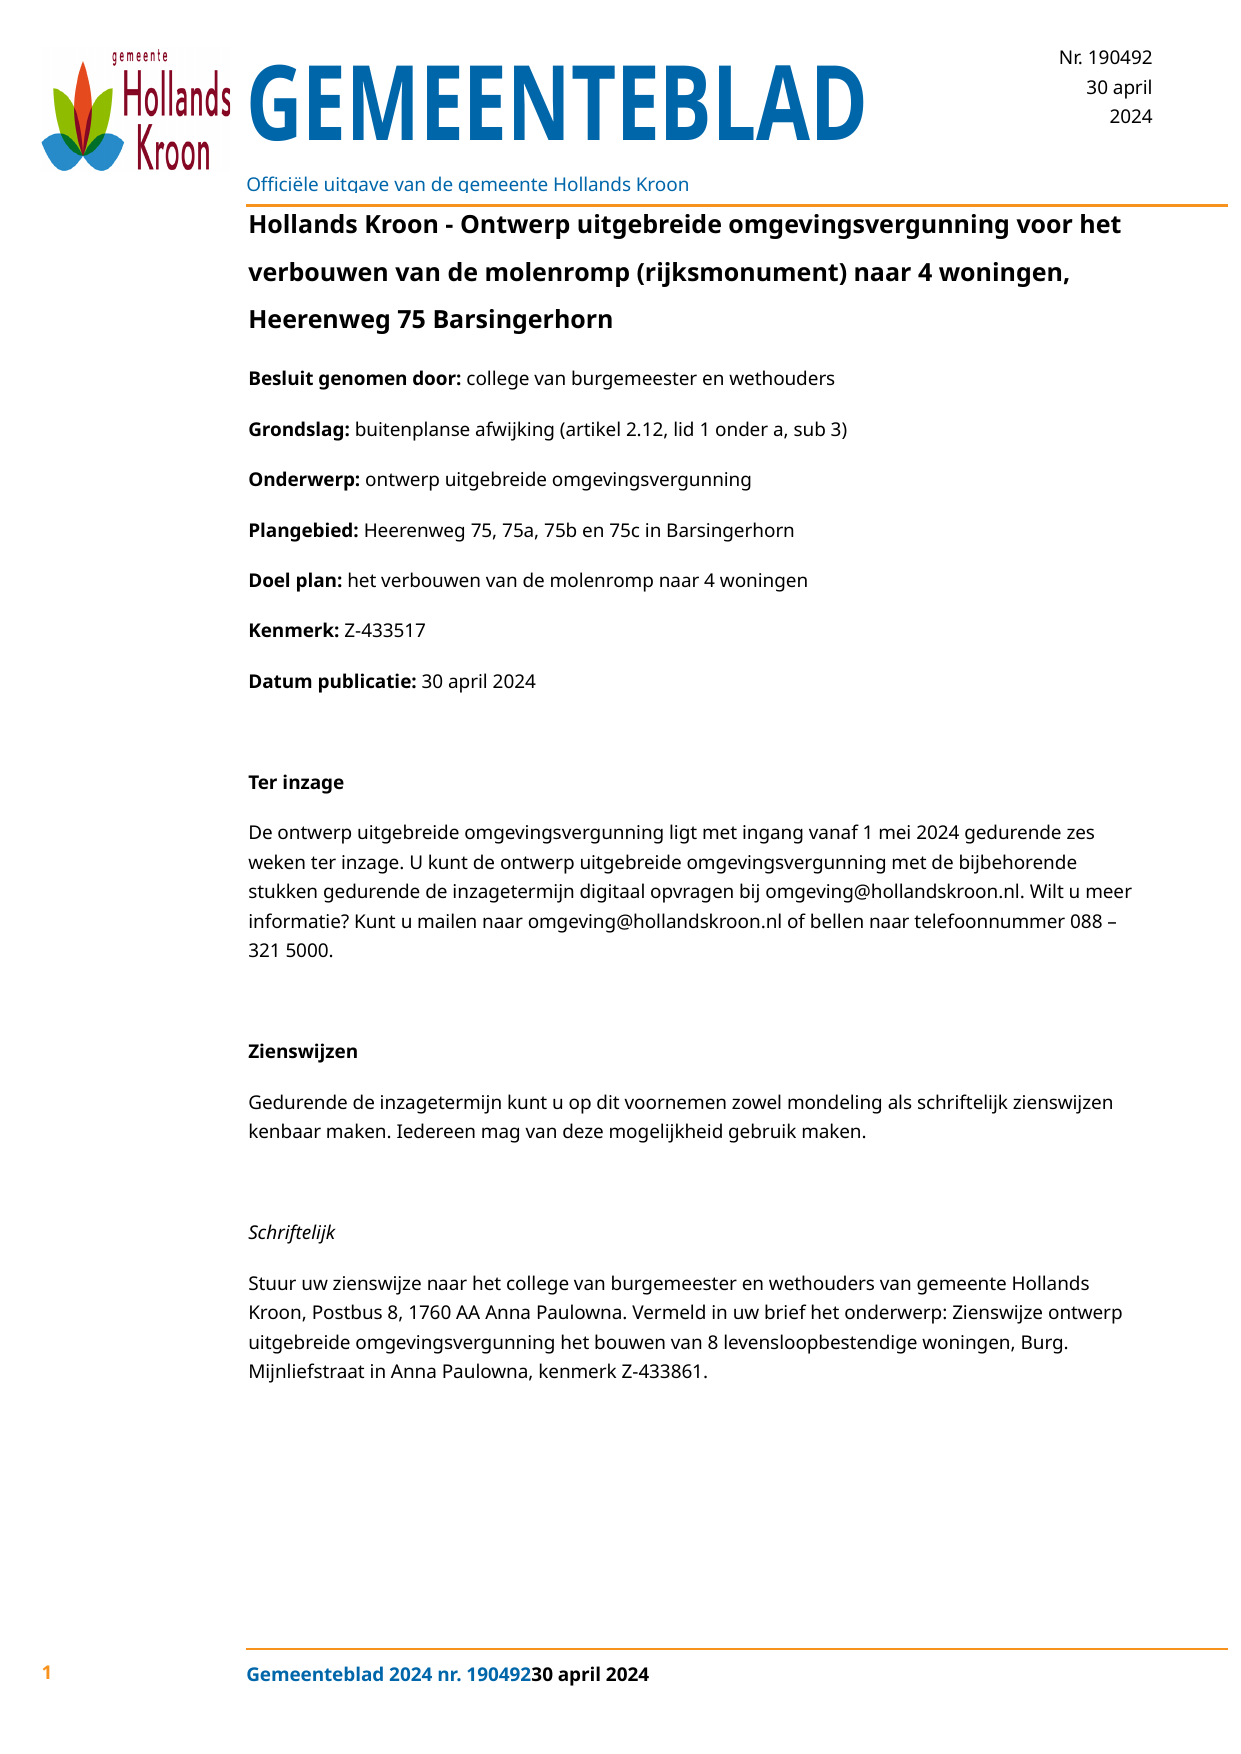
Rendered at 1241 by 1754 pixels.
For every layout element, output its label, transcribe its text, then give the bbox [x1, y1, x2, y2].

text Zienswijzen [248, 1038, 1152, 1064]
text Kenmerk: Z-433517 [248, 618, 1152, 643]
text Datum publicatie: 30 april 2024 [248, 668, 1152, 694]
text Stuur uw zienswijze naar het college van burgemeester en wethouders van gemeente Hollands Kroon, Postbus 8, 1760 AA Anna Paulowna. Vermeld in uw brief het onderwerp: Zienswijze ontwerp uitgebreide omgevingsvergunning het bouwen van 8 levensloopbestendige woningen, Burg. Mijnliefstraat in Anna Paulowna, kenmerk Z-433861. [248, 1270, 1152, 1384]
text Doel plan: het verbouwen van de molenromp naar 4 woningen [248, 567, 1152, 593]
text De ontwerp uitgebreide omgevingsvergunning ligt met ingang vanaf 1 mei 2024 gedurende zes weken ter inzage. U kunt de ontwerp uitgebreide omgevingsvergunning met de bijbehorende stukken gedurende de inzagetermijn digitaal opvragen bij omgeving@hollandskroon.nl. Wilt u meer informatie? Kunt u mailen naar omgeving@hollandskroon.nl of bellen naar telefoonnummer 088 – 321 5000. [248, 819, 1152, 963]
picture [41, 47, 231, 172]
text Schriftelijk [248, 1219, 1152, 1245]
text Besluit genomen door: college van burgemeester en wethouders [248, 366, 1152, 391]
text Hollands Kroon - Ontwerp uitgebreide omgevingsvergunning voor het verbouwen van de molenromp (rijksmonument) naar 4 woningen, Heerenweg 75 Barsingerhorn [248, 207, 1152, 336]
text Ter inzage [248, 769, 1152, 794]
text Plangebied: Heerenweg 75, 75a, 75b en 75c in Barsingerhorn [248, 517, 1152, 542]
text Onderwerp: ontwerp uitgebreide omgevingsvergunning [248, 466, 1152, 492]
text Gedurende de inzagetermijn kunt u op dit voornemen zowel mondeling als schriftelijk zienswijzen kenbaar maken. Iedereen mag van deze mogelijkheid gebruik maken. [248, 1089, 1152, 1144]
text Grondslag: buitenplanse afwijking (artikel 2.12, lid 1 onder a, sub 3) [248, 416, 1152, 442]
